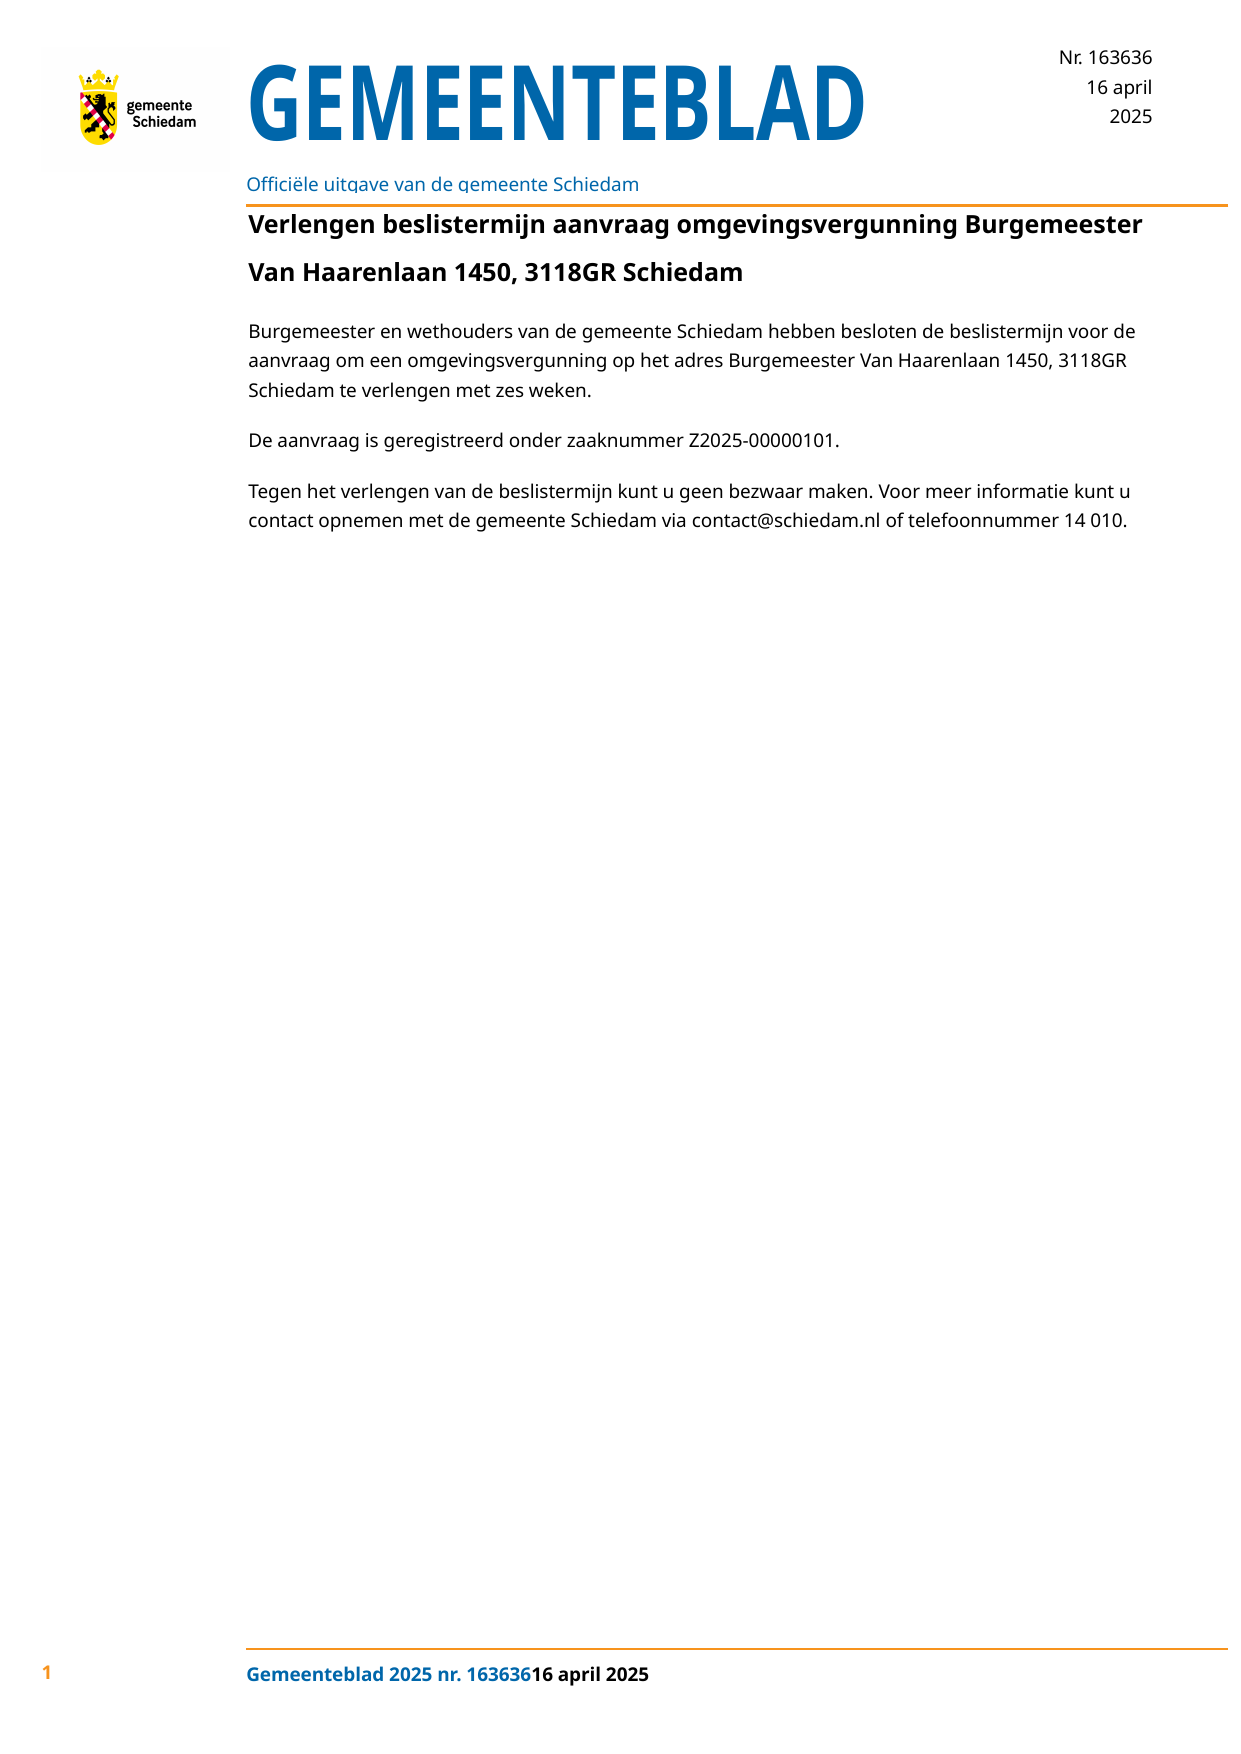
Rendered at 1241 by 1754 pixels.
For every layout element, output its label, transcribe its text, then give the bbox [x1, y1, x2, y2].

text De aanvraag is geregistreerd onder zaaknummer Z2025-00000101. [248, 427, 1152, 453]
text Tegen het verlengen van de beslistermijn kunt u geen bezwaar maken. Voor meer informatie kunt u contact opnemen met de gemeente Schiedam via contact@schiedam.nl of telefoonnummer 14 010. [248, 478, 1152, 533]
text Burgemeester en wethouders van de gemeente Schiedam hebben besloten de beslistermijn voor de aanvraag om een omgevingsvergunning op het adres Burgemeester Van Haarenlaan 1450, 3118GR Schiedam te verlengen met zes weken. [248, 318, 1152, 403]
picture [41, 47, 231, 172]
text Verlengen beslistermijn aanvraag omgevingsvergunning Burgemeester Van Haarenlaan 1450, 3118GR Schiedam [248, 207, 1152, 288]
